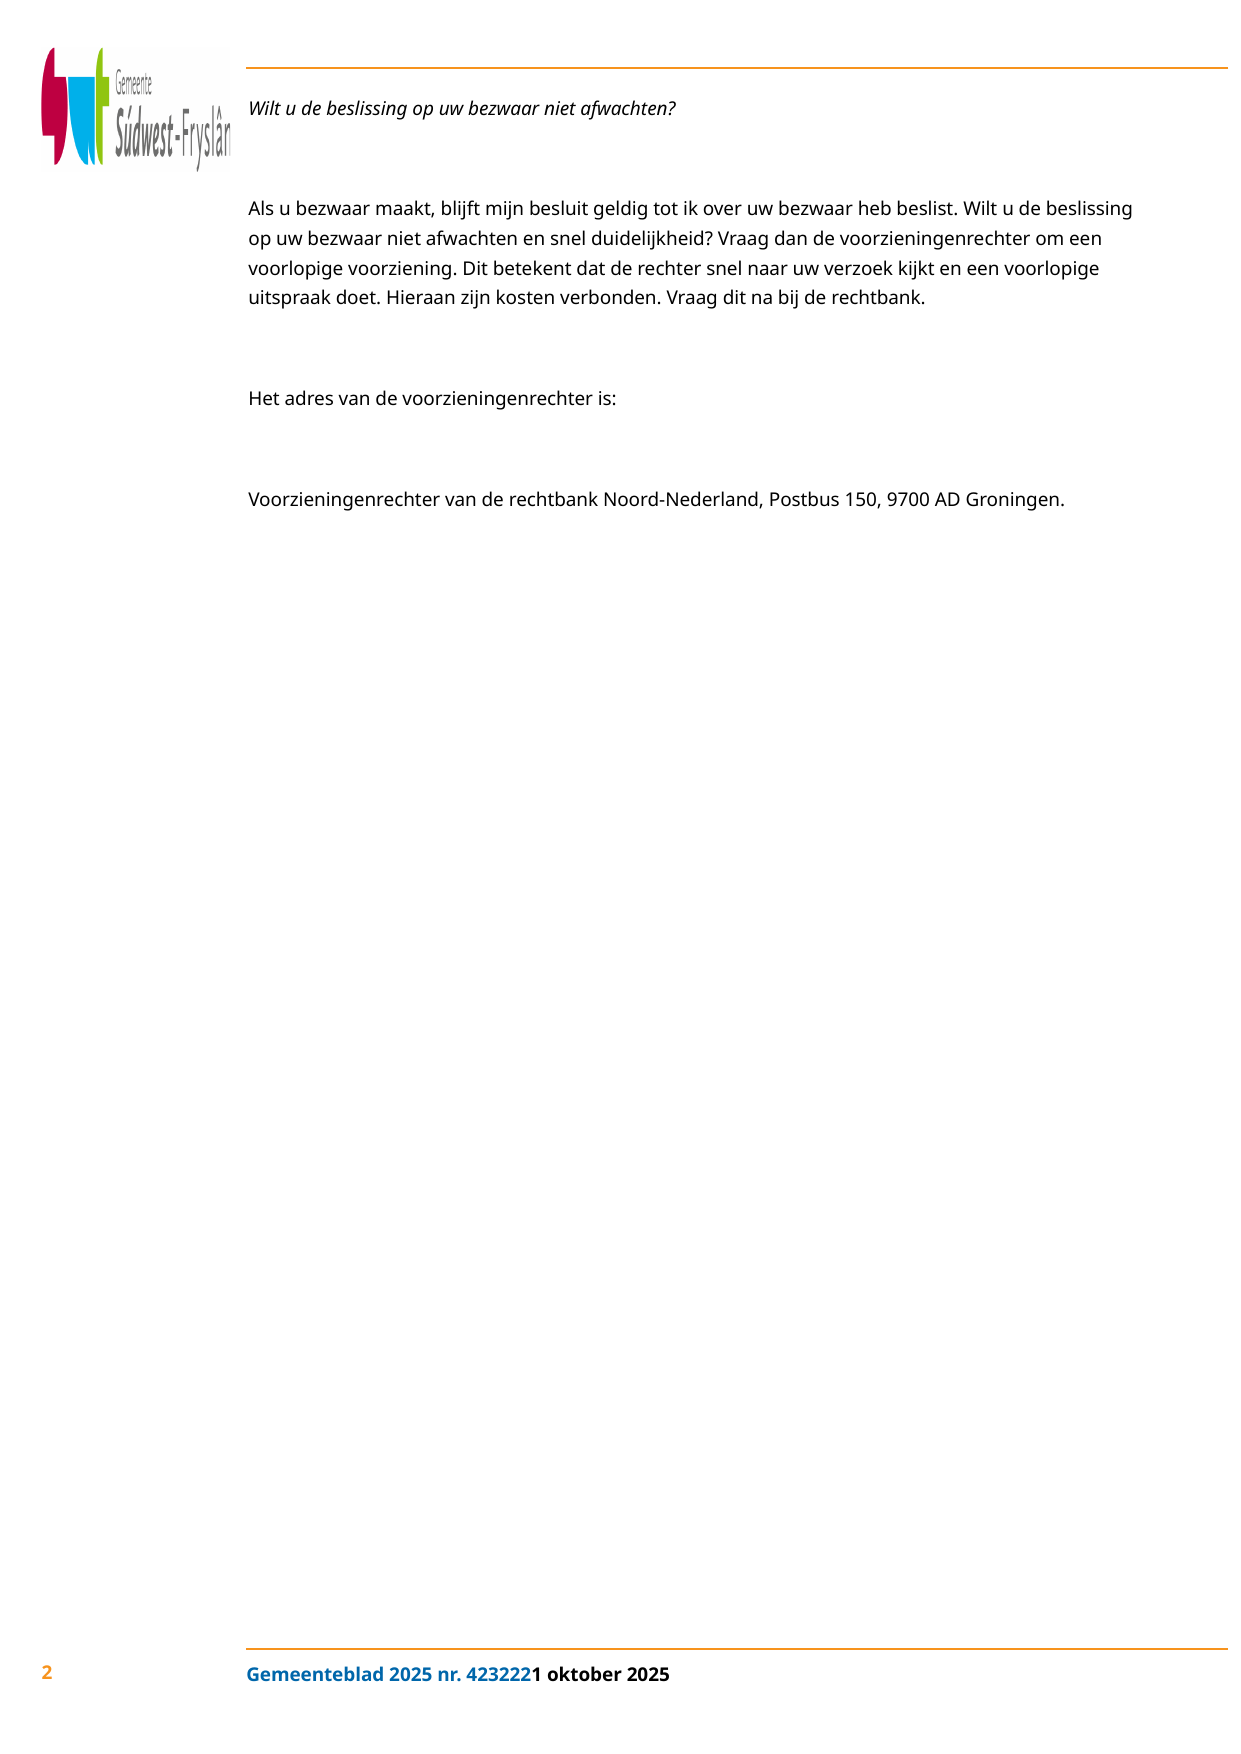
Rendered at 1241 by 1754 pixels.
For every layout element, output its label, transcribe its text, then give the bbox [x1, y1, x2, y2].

text Wilt u de beslissing op uw bezwaar niet afwachten? [248, 95, 1152, 121]
text Voorzieningenrechter van de rechtbank Noord-Nederland, Postbus 150, 9700 AD Groningen. [248, 486, 1152, 512]
picture [41, 47, 231, 172]
text Als u bezwaar maakt, blijft mijn besluit geldig tot ik over uw bezwaar heb beslist. Wilt u de beslissing op uw bezwaar niet afwachten en snel duidelijkheid? Vraag dan de voorzieningenrechter om een voorlopige voorziening. Dit betekent dat de rechter snel naar uw verzoek kijkt en een voorlopige uitspraak doet. Hieraan zijn kosten verbonden. Vraag dit na bij de rechtbank. [248, 196, 1152, 310]
text Het adres van de voorzieningenrechter is: [248, 385, 1152, 411]
